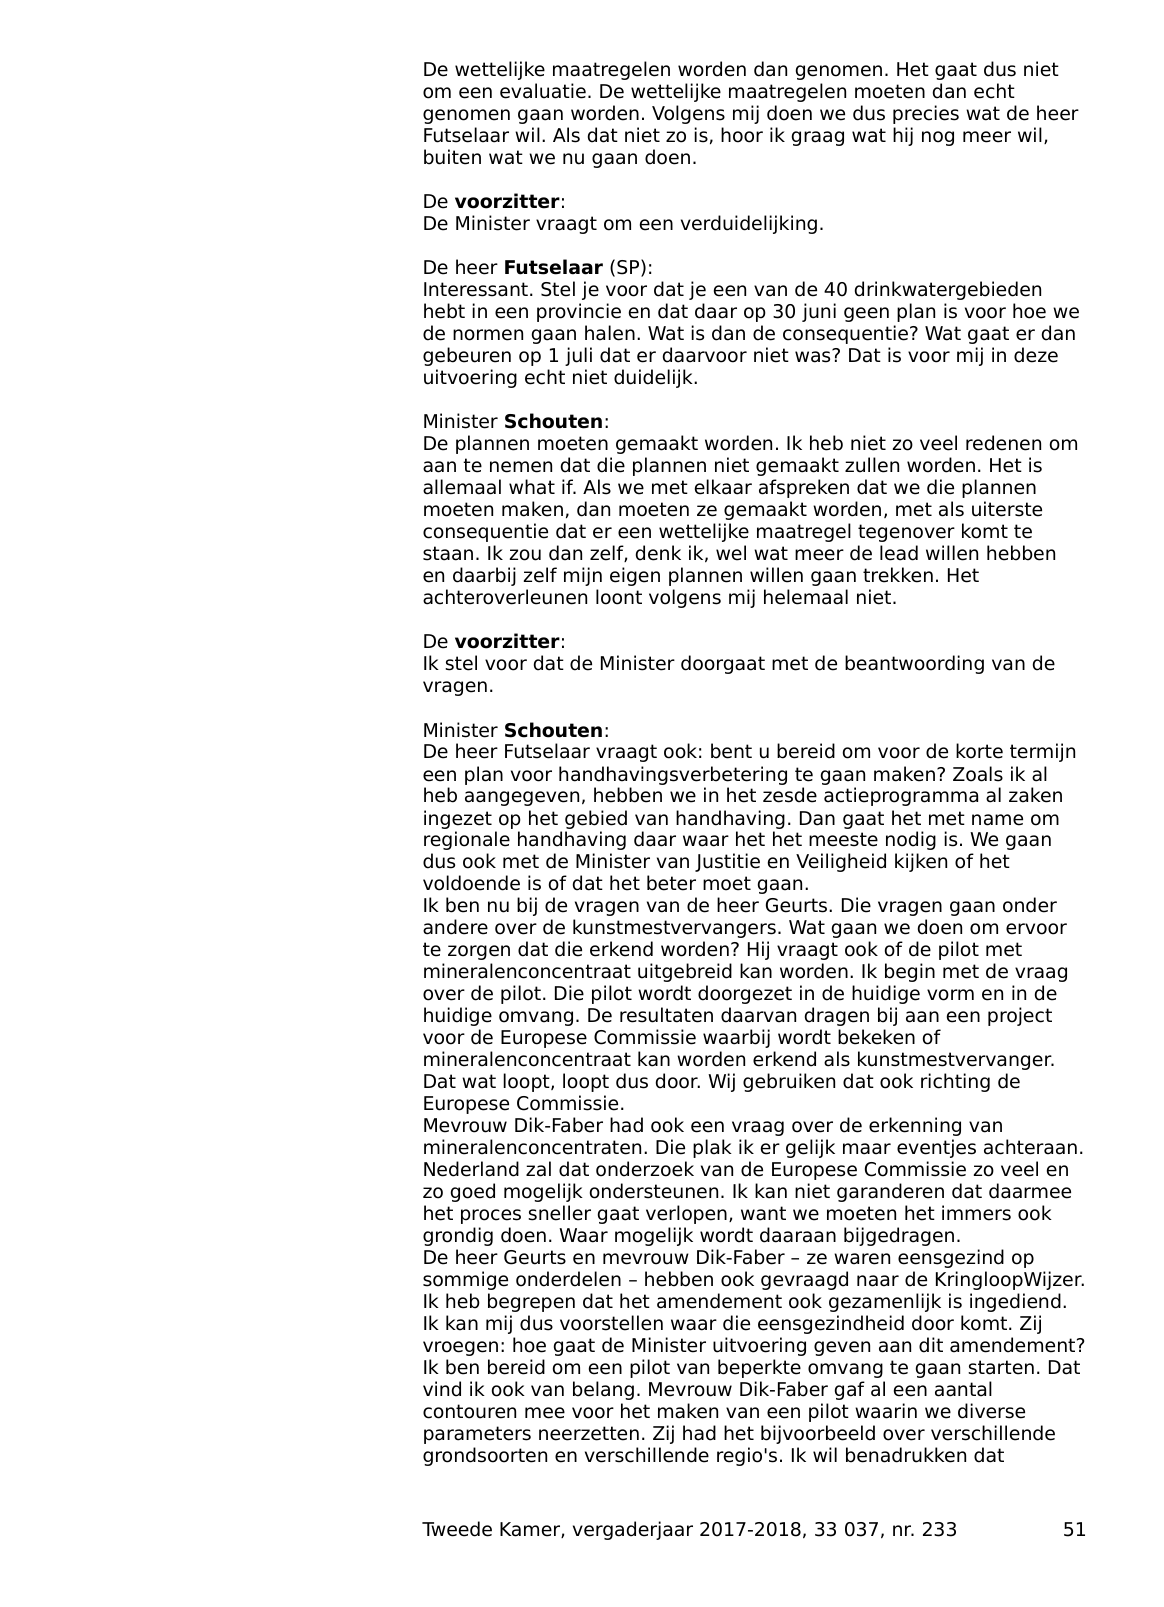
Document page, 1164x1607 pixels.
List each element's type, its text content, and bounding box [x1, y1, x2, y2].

text Mevrouw Dik-Faber had ook een vraag over de erkenning van mineralenconcentraten. Die plak ik er gelijk maar eventjes achteraan. Nederland zal dat onderzoek van de Europese Commissie zo veel en zo goed mogelijk ondersteunen. Ik kan niet garanderen dat daarmee het proces sneller gaat verlopen, want we moeten het immers ook grondig doen. Waar mogelijk wordt daaraan bijgedragen. [422, 1115, 1087, 1247]
text De heer Geurts en mevrouw Dik-Faber – ze waren eensgezind op sommige onderdelen – hebben ook gevraagd naar de KringloopWijzer. Ik heb begrepen dat het amendement ook gezamenlijk is ingediend. Ik kan mij dus voorstellen waar die eensgezindheid door komt. Zij vroegen: hoe gaat de Minister uitvoering geven aan dit amendement? Ik ben bereid om een pilot van beperkte omvang te gaan starten. Dat vind ik ook van belang. Mevrouw Dik-Faber gaf al een aantal contouren mee voor het maken van een pilot waarin we diverse parameters neerzetten. Zij had het bijvoorbeeld over verschillende grondsoorten en verschillende regio's. Ik wil benadrukken dat [422, 1247, 1087, 1467]
text De wettelijke maatregelen worden dan genomen. Het gaat dus niet om een evaluatie. De wettelijke maatregelen moeten dan echt genomen gaan worden. Volgens mij doen we dus precies wat de heer Futselaar wil. Als dat niet zo is, hoor ik graag wat hij nog meer wil, buiten wat we nu gaan doen. [422, 59, 1087, 169]
text De heer Futselaar vraagt ook: bent u bereid om voor de korte termijn een plan voor handhavingsverbetering te gaan maken? Zoals ik al heb aangegeven, hebben we in het zesde actieprogramma al zaken ingezet op het gebied van handhaving. Dan gaat het met name om regionale handhaving daar waar het het meeste nodig is. We gaan dus ook met de Minister van Justitie en Veiligheid kijken of het voldoende is of dat het beter moet gaan. [422, 741, 1087, 895]
text De voorzitter: [422, 631, 1087, 653]
text Minister Schouten: [422, 719, 1087, 741]
text De plannen moeten gemaakt worden. Ik heb niet zo veel redenen om aan te nemen dat die plannen niet gemaakt zullen worden. Het is allemaal what if. Als we met elkaar afspreken dat we die plannen moeten maken, dan moeten ze gemaakt worden, met als uiterste consequentie dat er een wettelijke maatregel tegenover komt te staan. Ik zou dan zelf, denk ik, wel wat meer de lead willen hebben en daarbij zelf mijn eigen plannen willen gaan trekken. Het achteroverleunen loont volgens mij helemaal niet. [422, 433, 1087, 609]
text De voorzitter: [422, 191, 1087, 213]
text Ik stel voor dat de Minister doorgaat met de beantwoording van de vragen. [422, 653, 1087, 697]
text De heer Futselaar (SP): [422, 257, 1087, 279]
text Minister Schouten: [422, 411, 1087, 433]
text Ik ben nu bij de vragen van de heer Geurts. Die vragen gaan onder andere over de kunstmestvervangers. Wat gaan we doen om ervoor te zorgen dat die erkend worden? Hij vraagt ook of de pilot met mineralenconcentraat uitgebreid kan worden. Ik begin met de vraag over de pilot. Die pilot wordt doorgezet in de huidige vorm en in de huidige omvang. De resultaten daarvan dragen bij aan een project voor de Europese Commissie waarbij wordt bekeken of mineralenconcentraat kan worden erkend als kunstmestvervanger. Dat wat loopt, loopt dus door. Wij gebruiken dat ook richting de Europese Commissie. [422, 895, 1087, 1115]
text De Minister vraagt om een verduidelijking. [422, 213, 1087, 235]
text Interessant. Stel je voor dat je een van de 40 drinkwatergebieden hebt in een provincie en dat daar op 30 juni geen plan is voor hoe we de normen gaan halen. Wat is dan de consequentie? Wat gaat er dan gebeuren op 1 juli dat er daarvoor niet was? Dat is voor mij in deze uitvoering echt niet duidelijk. [422, 279, 1087, 389]
